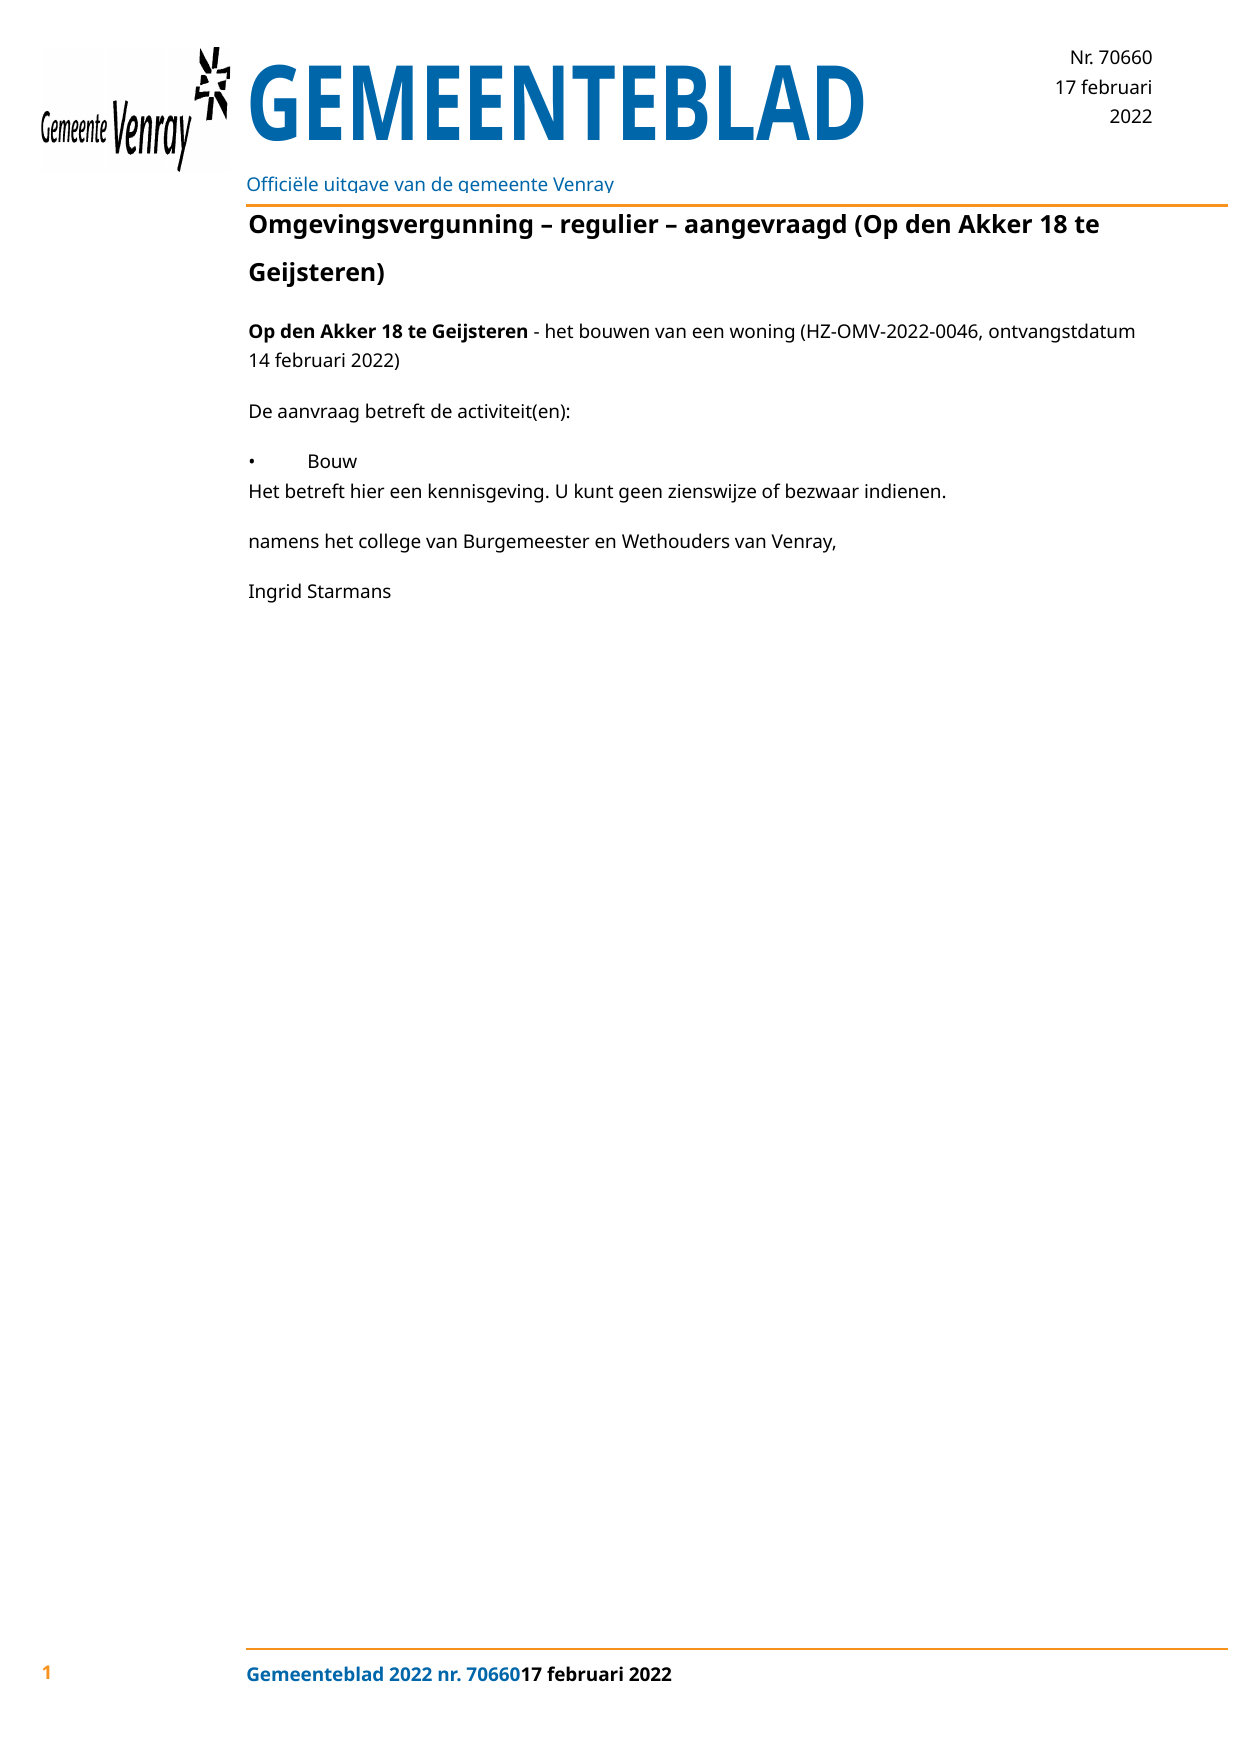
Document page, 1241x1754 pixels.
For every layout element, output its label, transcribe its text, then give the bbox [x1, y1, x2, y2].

text namens het college van Burgemeester en Wethouders van Venray, [248, 528, 1152, 554]
text Ingrid Starmans [248, 579, 1152, 604]
list Bouw [248, 448, 1152, 474]
text Omgevingsvergunning – regulier – aangevraagd (Op den Akker 18 te Geijsteren) [248, 207, 1152, 288]
text Het betreft hier een kennisgeving. U kunt geen zienswijze of bezwaar indienen. [248, 478, 1152, 504]
text De aanvraag betreft de activiteit(en): [248, 398, 1152, 424]
picture [41, 47, 231, 172]
text Op den Akker 18 te Geijsteren - het bouwen van een woning (HZ-OMV-2022-0046, ontvangstdatum 14 februari 2022) [248, 318, 1152, 373]
